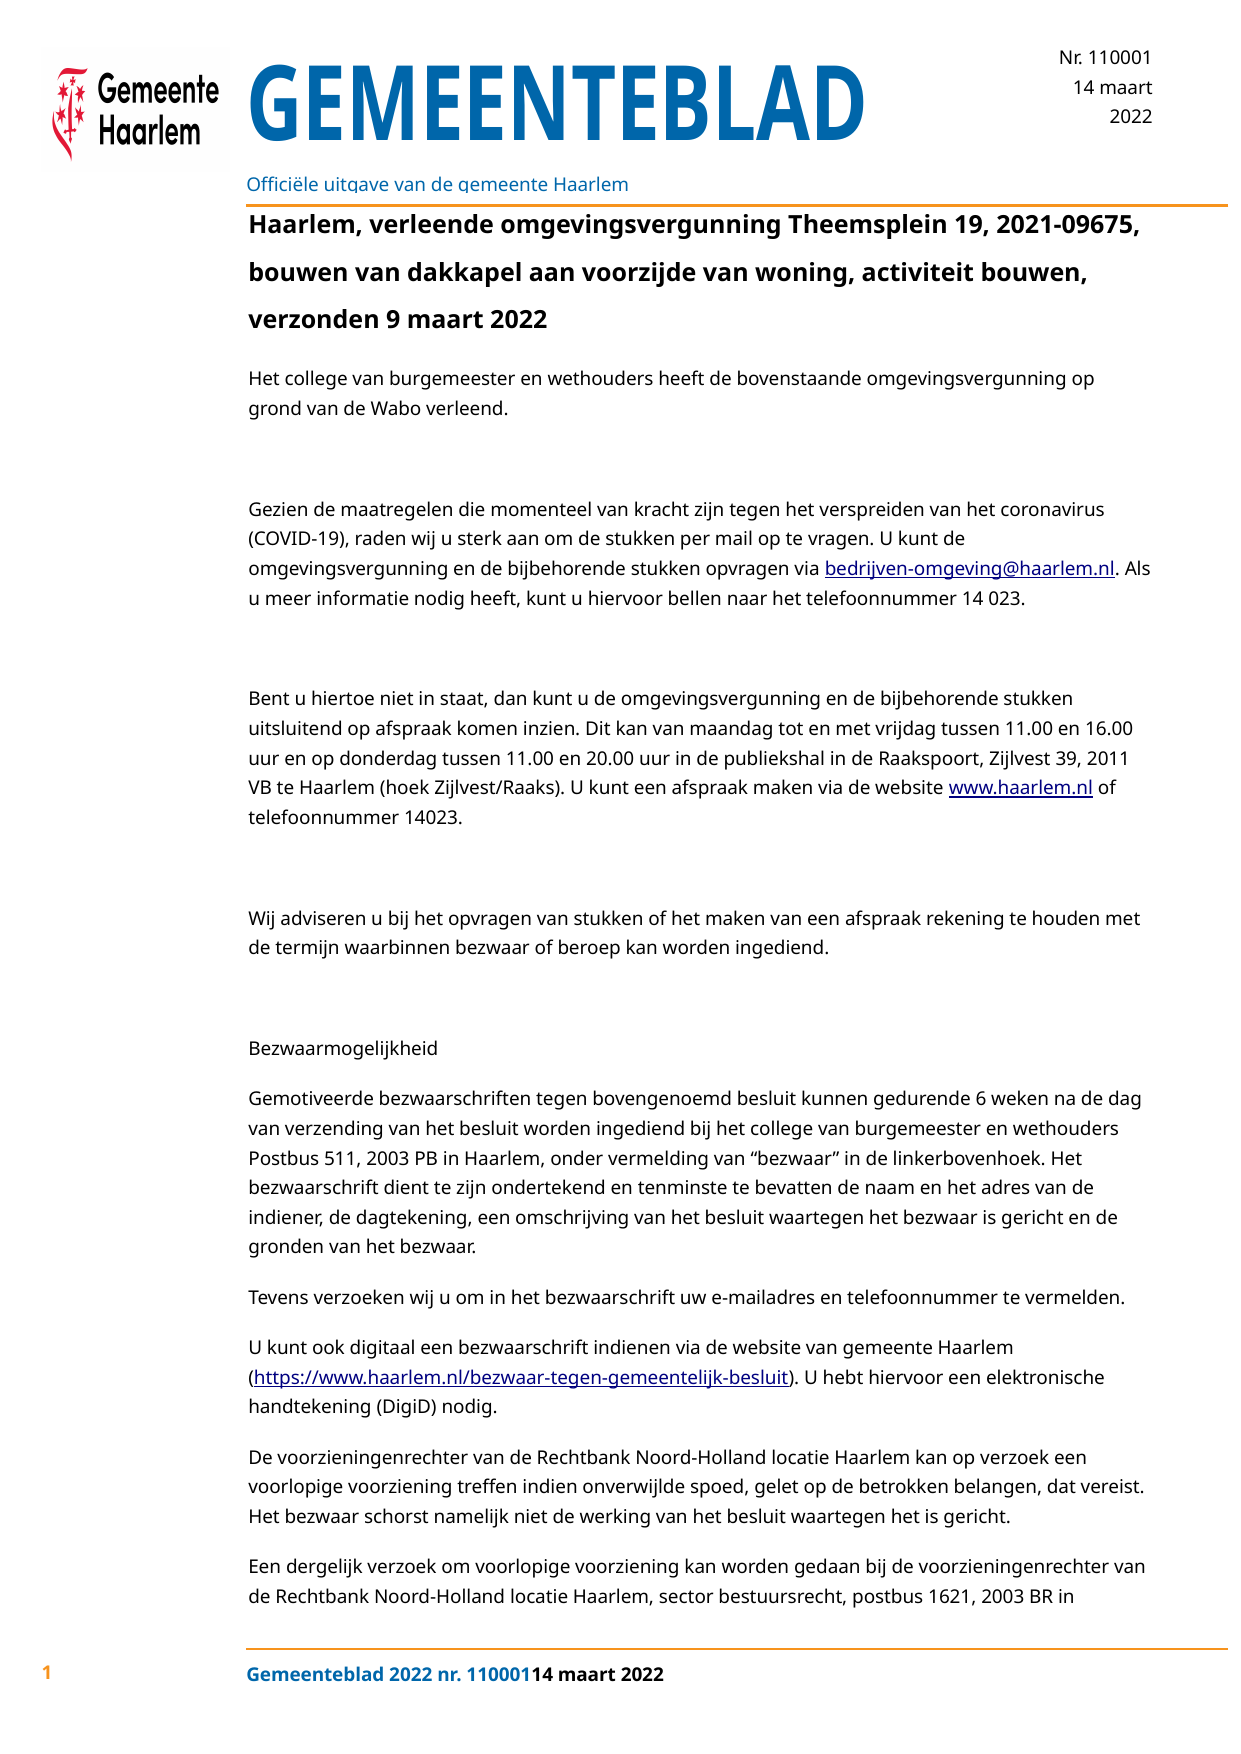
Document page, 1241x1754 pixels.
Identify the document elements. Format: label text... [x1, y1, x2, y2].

picture [41, 47, 231, 172]
text Een dergelijk verzoek om voorlopige voorziening kan worden gedaan bij de voorzieningenrechter van de Rechtbank Noord-Holland locatie Haarlem, sector bestuursrecht, postbus 1621, 2003 BR in [248, 1553, 1152, 1609]
text Tevens verzoeken wij u om in het bezwaarschrift uw e-mailadres en telefoonnummer te vermelden. [248, 1284, 1152, 1309]
text Gezien de maatregelen die momenteel van kracht zijn tegen het verspreiden van het coronavirus (COVID-19), raden wij u sterk aan om de stukken per mail op te vragen. U kunt de omgevingsvergunning en de bijbehorende stukken opvragen via bedrijven-omgeving@haarlem.nl. Als u meer informatie nodig heeft, kunt u hiervoor bellen naar het telefoonnummer 14 023. [248, 496, 1152, 610]
text U kunt ook digitaal een bezwaarschrift indienen via de website van gemeente Haarlem (https://www.haarlem.nl/bezwaar-tegen-gemeentelijk-besluit). U hebt hiervoor een elektronische handtekening (DigiD) nodig. [248, 1334, 1152, 1419]
text De voorzieningenrechter van de Rechtbank Noord-Holland locatie Haarlem kan op verzoek een voorlopige voorziening treffen indien onverwijlde spoed, gelet op de betrokken belangen, dat vereist. Het bezwaar schorst namelijk niet de werking van het besluit waartegen het is gericht. [248, 1444, 1152, 1529]
text Het college van burgemeester en wethouders heeft de bovenstaande omgevingsvergunning op grond van de Wabo verleend. [248, 366, 1152, 421]
text Bezwaarmogelijkheid [248, 1035, 1152, 1061]
text Haarlem, verleende omgevingsvergunning Theemsplein 19, 2021-09675, bouwen van dakkapel aan voorzijde van woning, activiteit bouwen, verzonden 9 maart 2022 [248, 207, 1152, 336]
text Bent u hiertoe niet in staat, dan kunt u de omgevingsvergunning en de bijbehorende stukken uitsluitend op afspraak komen inzien. Dit kan van maandag tot en met vrijdag tussen 11.00 en 16.00 uur en op donderdag tussen 11.00 en 20.00 uur in de publiekshal in de Raakspoort, Zijlvest 39, 2011 VB te Haarlem (hoek Zijlvest/Raaks). U kunt een afspraak maken via de website www.haarlem.nl of telefoonnummer 14023. [248, 686, 1152, 829]
text Wij adviseren u bij het opvragen van stukken of het maken van een afspraak rekening te houden met de termijn waarbinnen bezwaar of beroep kan worden ingediend. [248, 905, 1152, 960]
text Gemotiveerde bezwaarschriften tegen bovengenoemd besluit kunnen gedurende 6 weken na de dag van verzending van het besluit worden ingediend bij het college van burgemeester en wethouders Postbus 511, 2003 PB in Haarlem, onder vermelding van “bezwaar” in de linkerbovenhoek. Het bezwaarschrift dient te zijn ondertekend en tenminste te bevatten de naam en het adres van de indiener, de dagtekening, een omschrijving van het besluit waartegen het bezwaar is gericht en de gronden van het bezwaar. [248, 1086, 1152, 1259]
